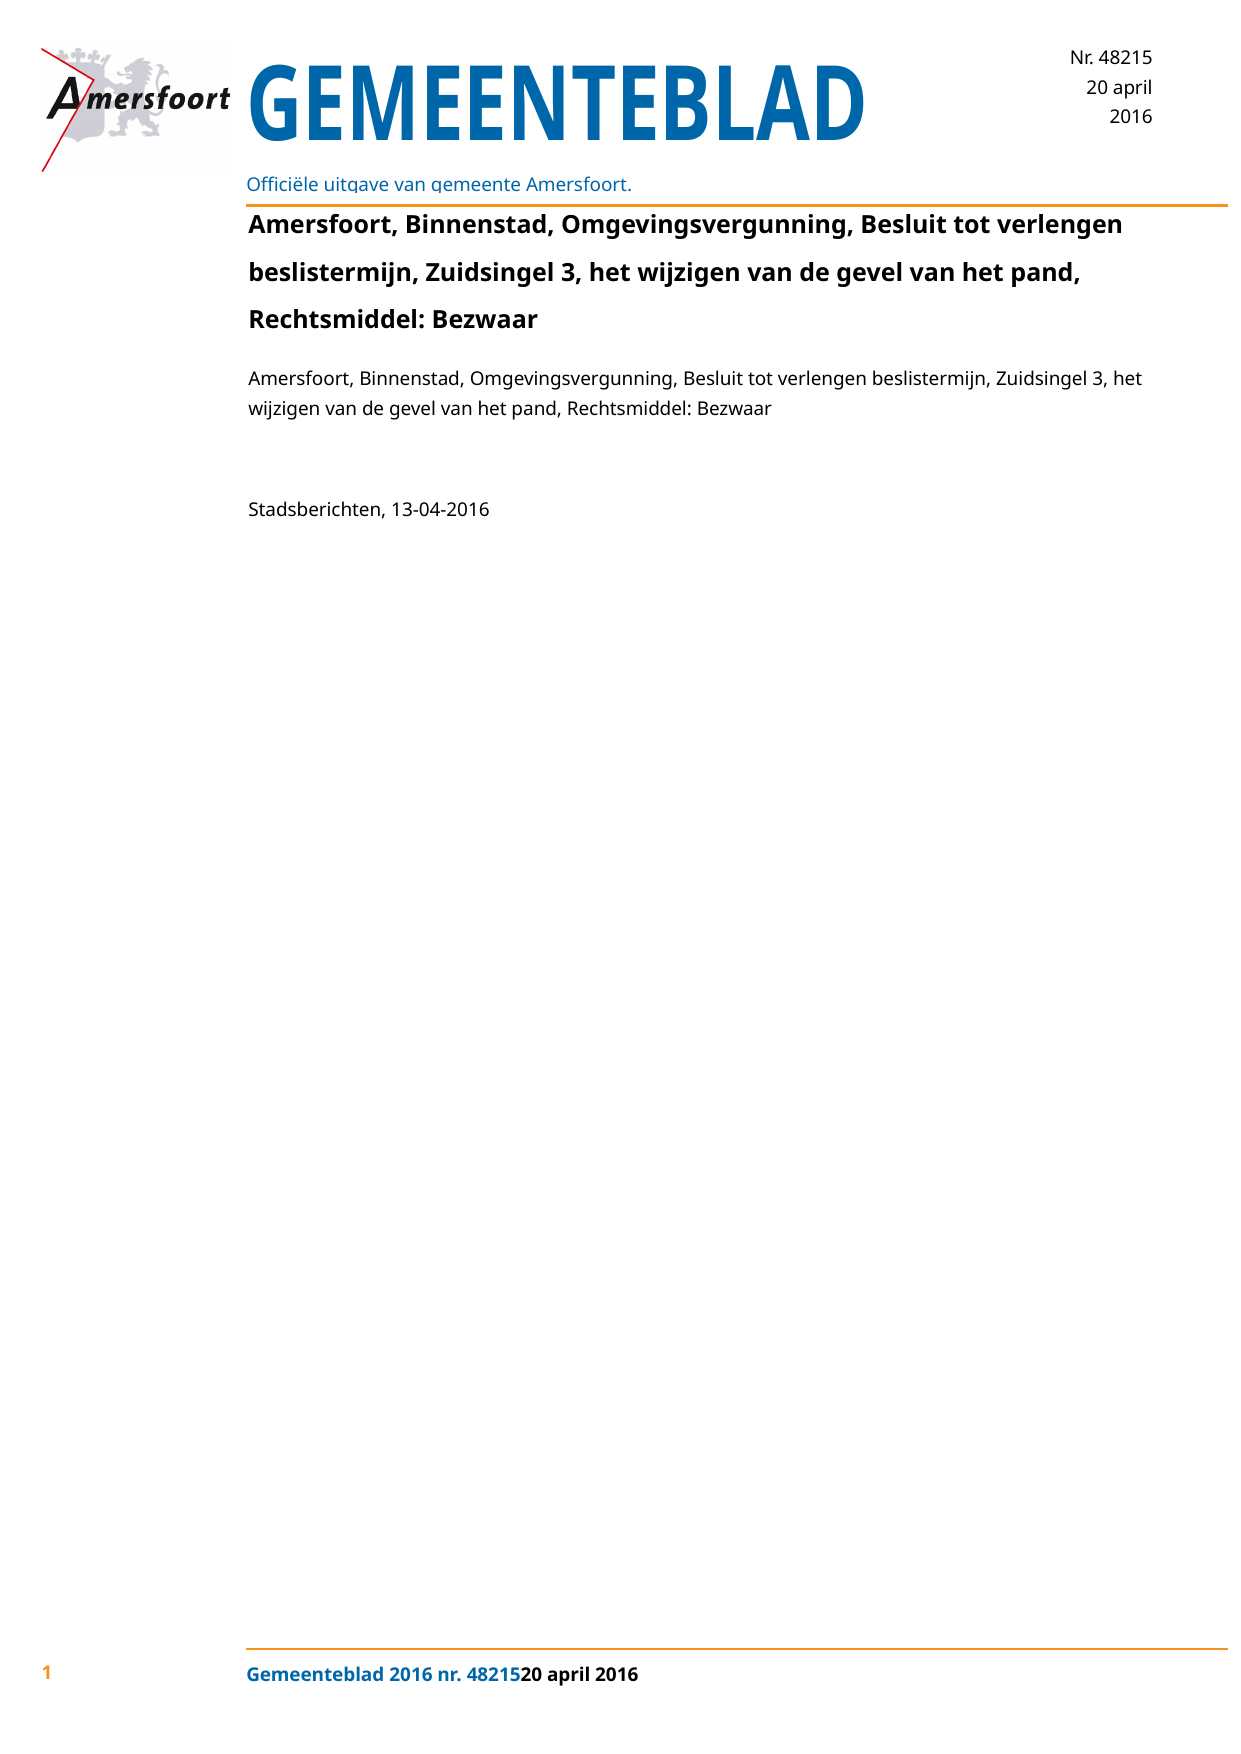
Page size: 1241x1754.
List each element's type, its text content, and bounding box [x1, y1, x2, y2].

text Stadsberichten, 13-04-2016 [248, 496, 1152, 522]
picture [41, 47, 231, 172]
text Amersfoort, Binnenstad, Omgevingsvergunning, Besluit tot verlengen beslistermijn, Zuidsingel 3, het wijzigen van de gevel van het pand, Rechtsmiddel: Bezwaar [248, 366, 1152, 421]
text Amersfoort, Binnenstad, Omgevingsvergunning, Besluit tot verlengen beslistermijn, Zuidsingel 3, het wijzigen van de gevel van het pand, Rechtsmiddel: Bezwaar [248, 207, 1152, 336]
